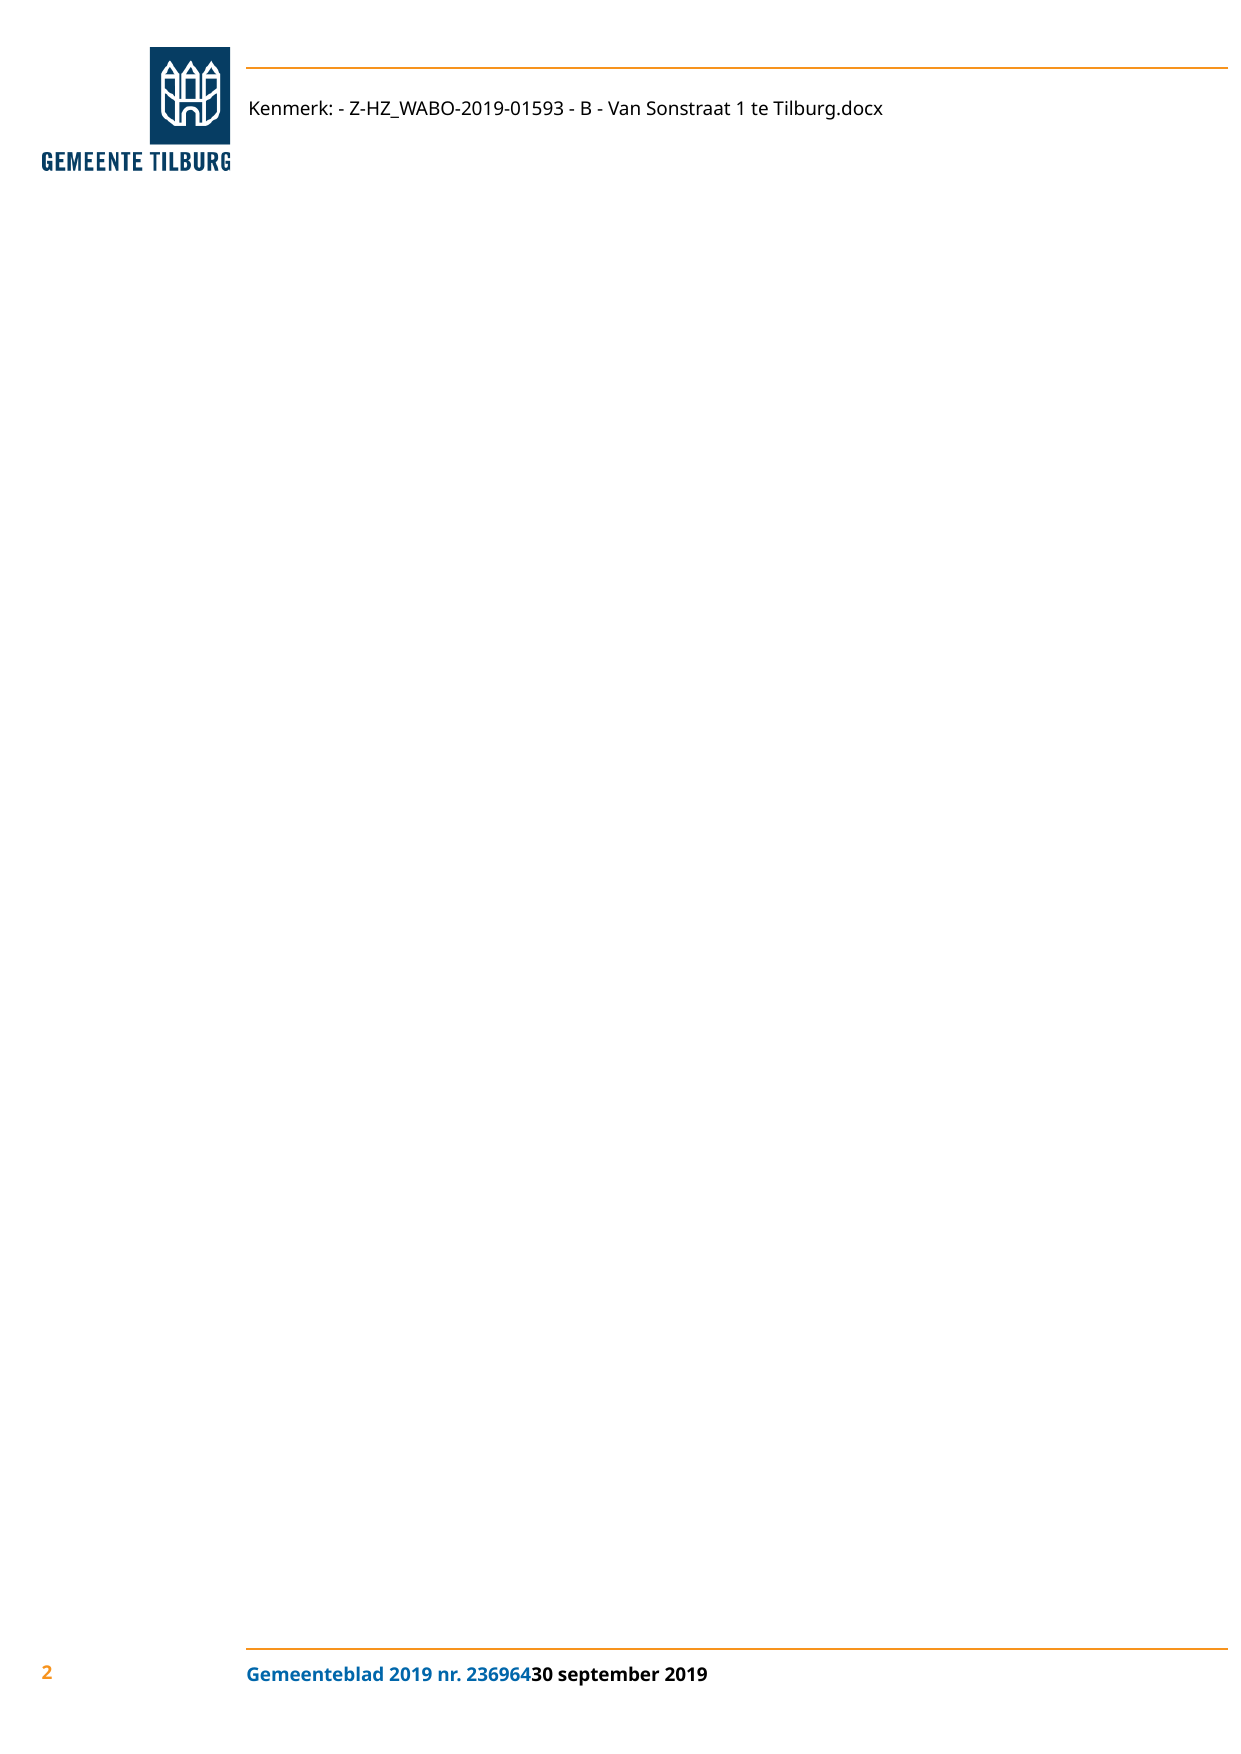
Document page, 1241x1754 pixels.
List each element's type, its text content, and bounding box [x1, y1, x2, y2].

picture [41, 47, 231, 172]
text Kenmerk: - Z-HZ_WABO-2019-01593 - B - Van Sonstraat 1 te Tilburg.docx [248, 95, 1152, 121]
